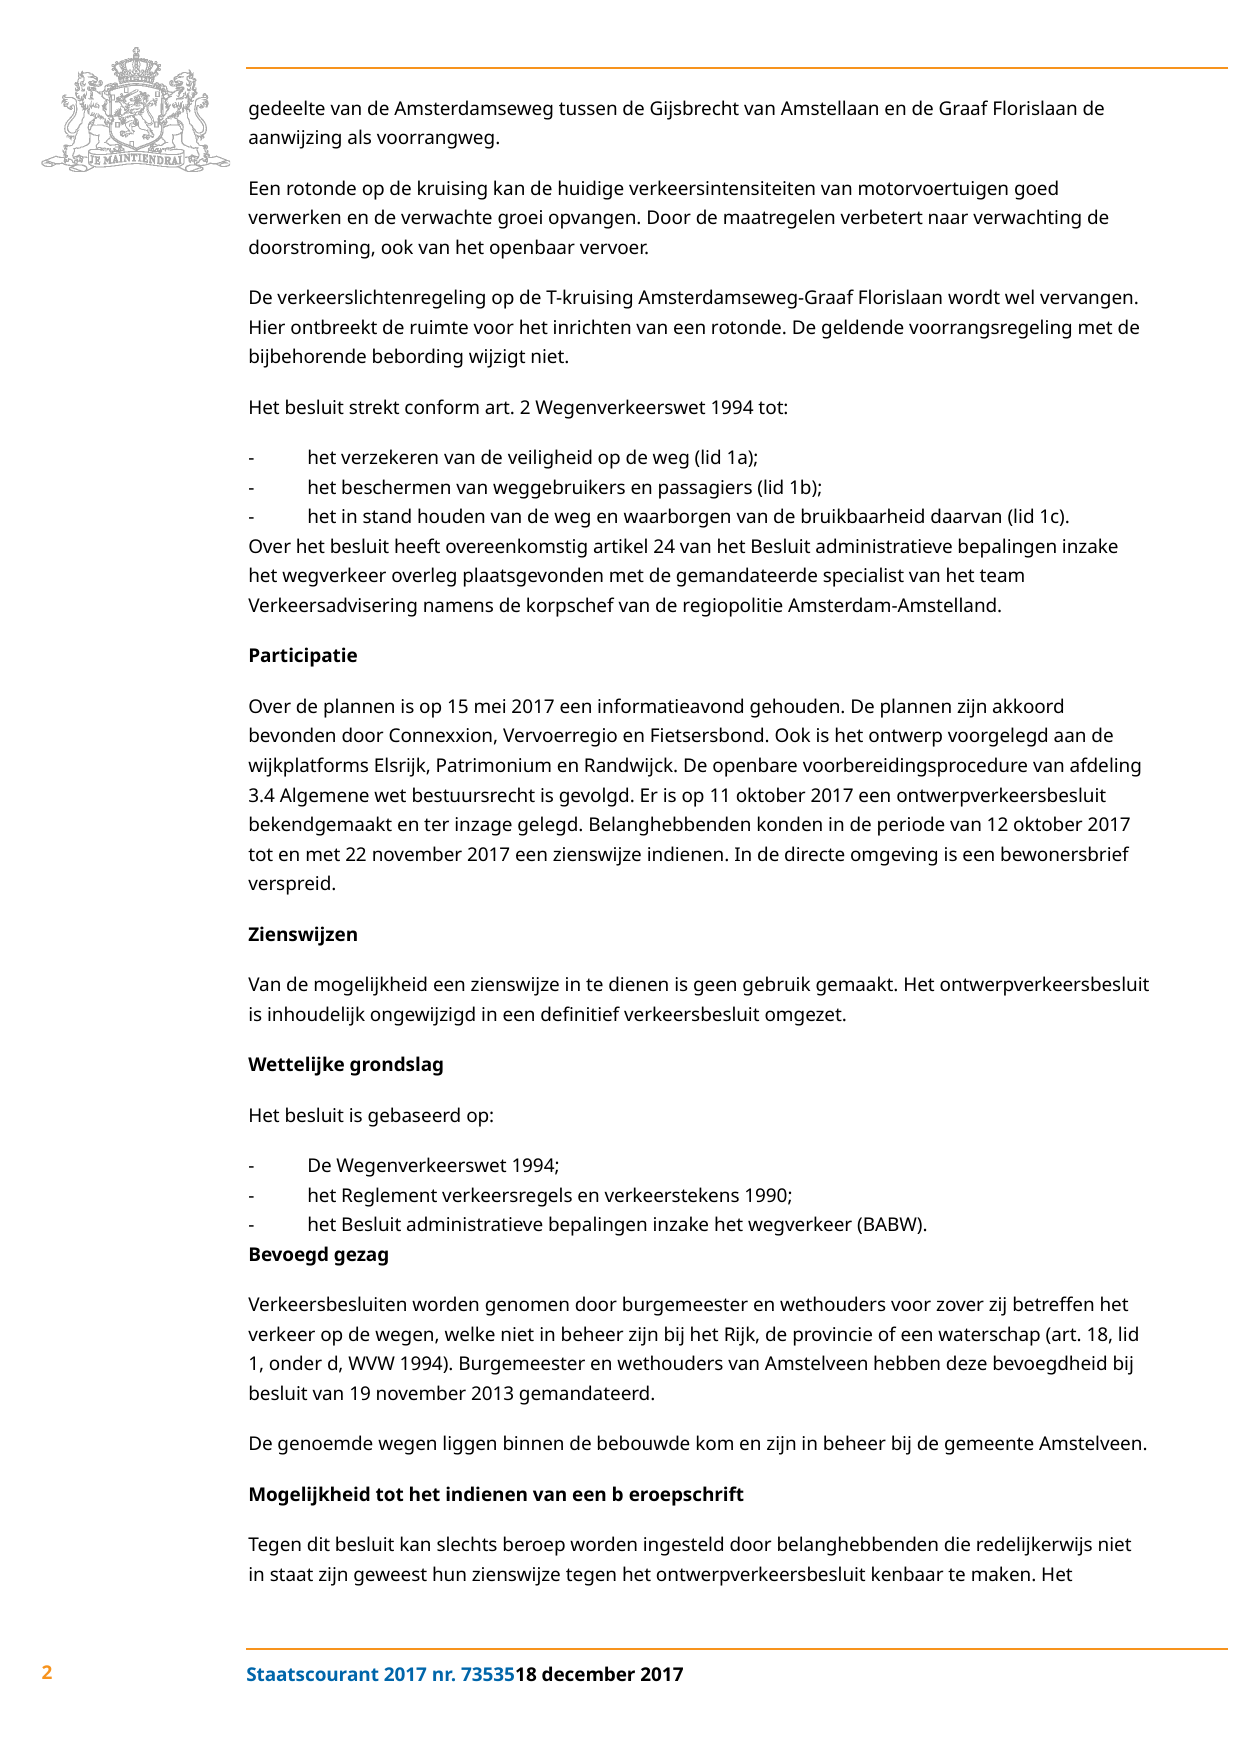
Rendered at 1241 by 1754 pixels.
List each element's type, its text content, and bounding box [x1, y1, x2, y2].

text Over de plannen is op 15 mei 2017 een informatieavond gehouden. De plannen zijn akkoord bevonden door Connexxion, Vervoerregio en Fietsersbond. Ook is het ontwerp voorgelegd aan de wijkplatforms Elsrijk, Patrimonium en Randwijck. De openbare voorbereidingsprocedure van afdeling 3.4 Algemene wet bestuursrecht is gevolgd. Er is op 11 oktober 2017 een ontwerpverkeersbesluit bekendgemaakt en ter inzage gelegd. Belanghebbenden konden in de periode van 12 oktober 2017 tot en met 22 november 2017 een zienswijze indienen. In de directe omgeving is een bewonersbrief verspreid. [248, 693, 1152, 896]
list De Wegenverkeerswet 1994; [248, 1152, 1152, 1178]
text Van de mogelijkheid een zienswijze in te dienen is geen gebruik gemaakt. Het ontwerpverkeersbesluit is inhoudelijk ongewijzigd in een definitief verkeersbesluit omgezet. [248, 971, 1152, 1027]
list het verzekeren van de veiligheid op de weg (lid 1a); [248, 444, 1152, 470]
text Een rotonde op de kruising kan de huidige verkeersintensiteiten van motorvoertuigen goed verwerken en de verwachte groei opvangen. Door de maatregelen verbetert naar verwachting de doorstroming, ook van het openbaar vervoer. [248, 175, 1152, 260]
text De verkeerslichtenregeling op de T-kruising Amsterdamseweg-Graaf Florislaan wordt wel vervangen. Hier ontbreekt de ruimte voor het inrichten van een rotonde. De geldende voorrangsregeling met de bijbehorende bebording wijzigt niet. [248, 284, 1152, 369]
text Bevoegd gezag [248, 1241, 1152, 1267]
text gedeelte van de Amsterdamseweg tussen de Gijsbrecht van Amstellaan en de Graaf Florislaan de aanwijzing als voorrangweg. [248, 95, 1152, 150]
list het Besluit administratieve bepalingen inzake het wegverkeer (BABW). [248, 1211, 1152, 1237]
text De genoemde wegen liggen binnen de bebouwde kom en zijn in beheer bij de gemeente Amstelveen. [248, 1431, 1152, 1456]
text Zienswijzen [248, 921, 1152, 947]
text Over het besluit heeft overeenkomstig artikel 24 van het Besluit administratieve bepalingen inzake het wegverkeer overleg plaatsgevonden met de gemandateerde specialist van het team Verkeersadvisering namens de korpschef van de regiopolitie Amsterdam-Amstelland. [248, 533, 1152, 618]
list het Reglement verkeersregels en verkeerstekens 1990; [248, 1182, 1152, 1208]
text Participatie [248, 643, 1152, 668]
list het in stand houden van de weg en waarborgen van de bruikbaarheid daarvan (lid 1c). [248, 503, 1152, 529]
text Tegen dit besluit kan slechts beroep worden ingesteld door belanghebbenden die redelijkerwijs niet in staat zijn geweest hun zienswijze tegen het ontwerpverkeersbesluit kenbaar te maken. Het [248, 1531, 1152, 1587]
text Wettelijke grondslag [248, 1051, 1152, 1077]
text Mogelijkheid tot het indienen van een b eroepschrift [248, 1481, 1152, 1507]
text Verkeersbesluiten worden genomen door burgemeester en wethouders voor zover zij betreffen het verkeer op de wegen, welke niet in beheer zijn bij het Rijk, de provincie of een waterschap (art. 18, lid 1, onder d, WVW 1994). Burgemeester en wethouders van Amstelveen hebben deze bevoegdheid bij besluit van 19 november 2013 gemandateerd. [248, 1291, 1152, 1406]
text Het besluit is gebaseerd op: [248, 1102, 1152, 1128]
list het beschermen van weggebruikers en passagiers (lid 1b); [248, 474, 1152, 500]
text Het besluit strekt conform art. 2 Wegenverkeerswet 1994 tot: [248, 394, 1152, 420]
picture [41, 47, 231, 172]
